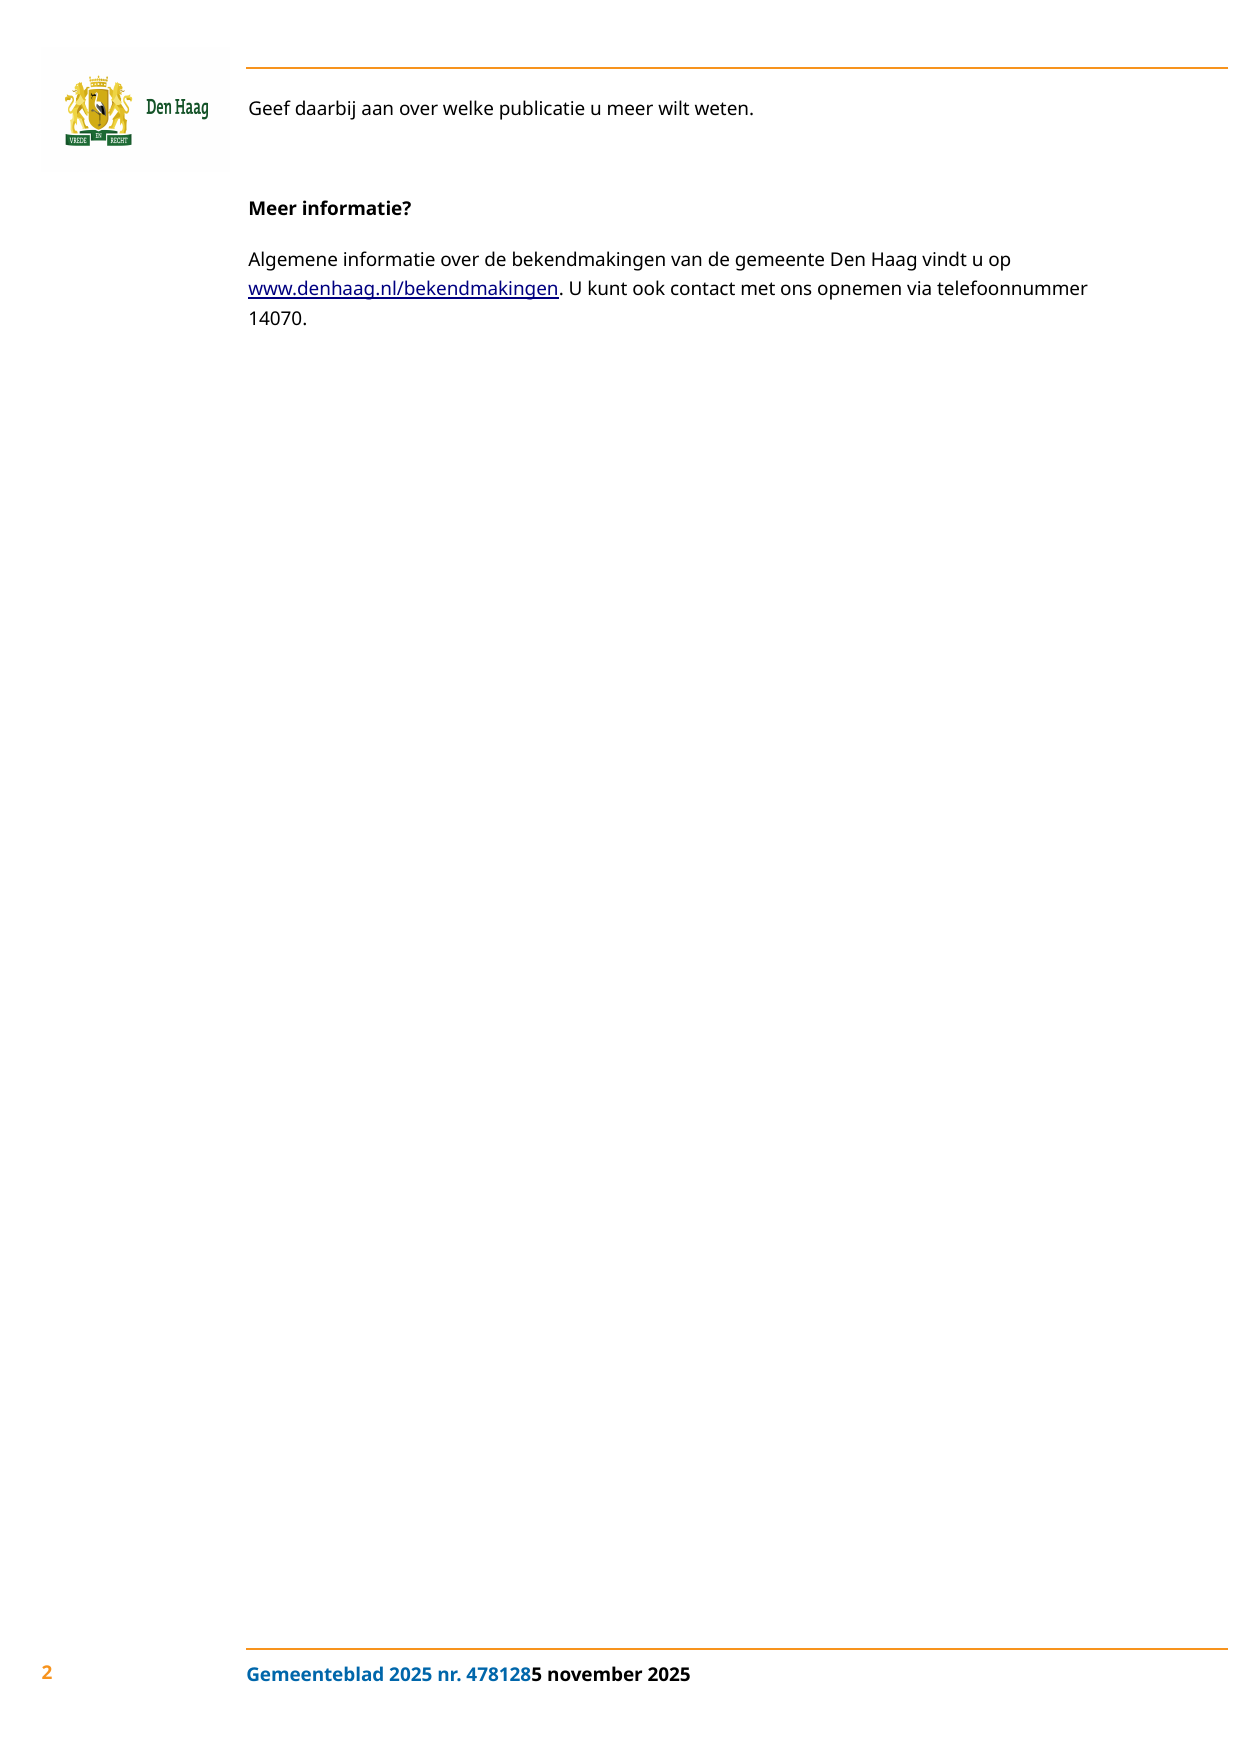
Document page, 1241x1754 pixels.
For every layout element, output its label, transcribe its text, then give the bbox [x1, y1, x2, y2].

text Meer informatie? [248, 196, 1152, 221]
text Algemene informatie over de bekendmakingen van de gemeente Den Haag vindt u op www.denhaag.nl/bekendmakingen. U kunt ook contact met ons opnemen via telefoonnummer 14070. [248, 246, 1152, 331]
text Geef daarbij aan over welke publicatie u meer wilt weten. [248, 95, 1152, 121]
picture [41, 47, 231, 172]
